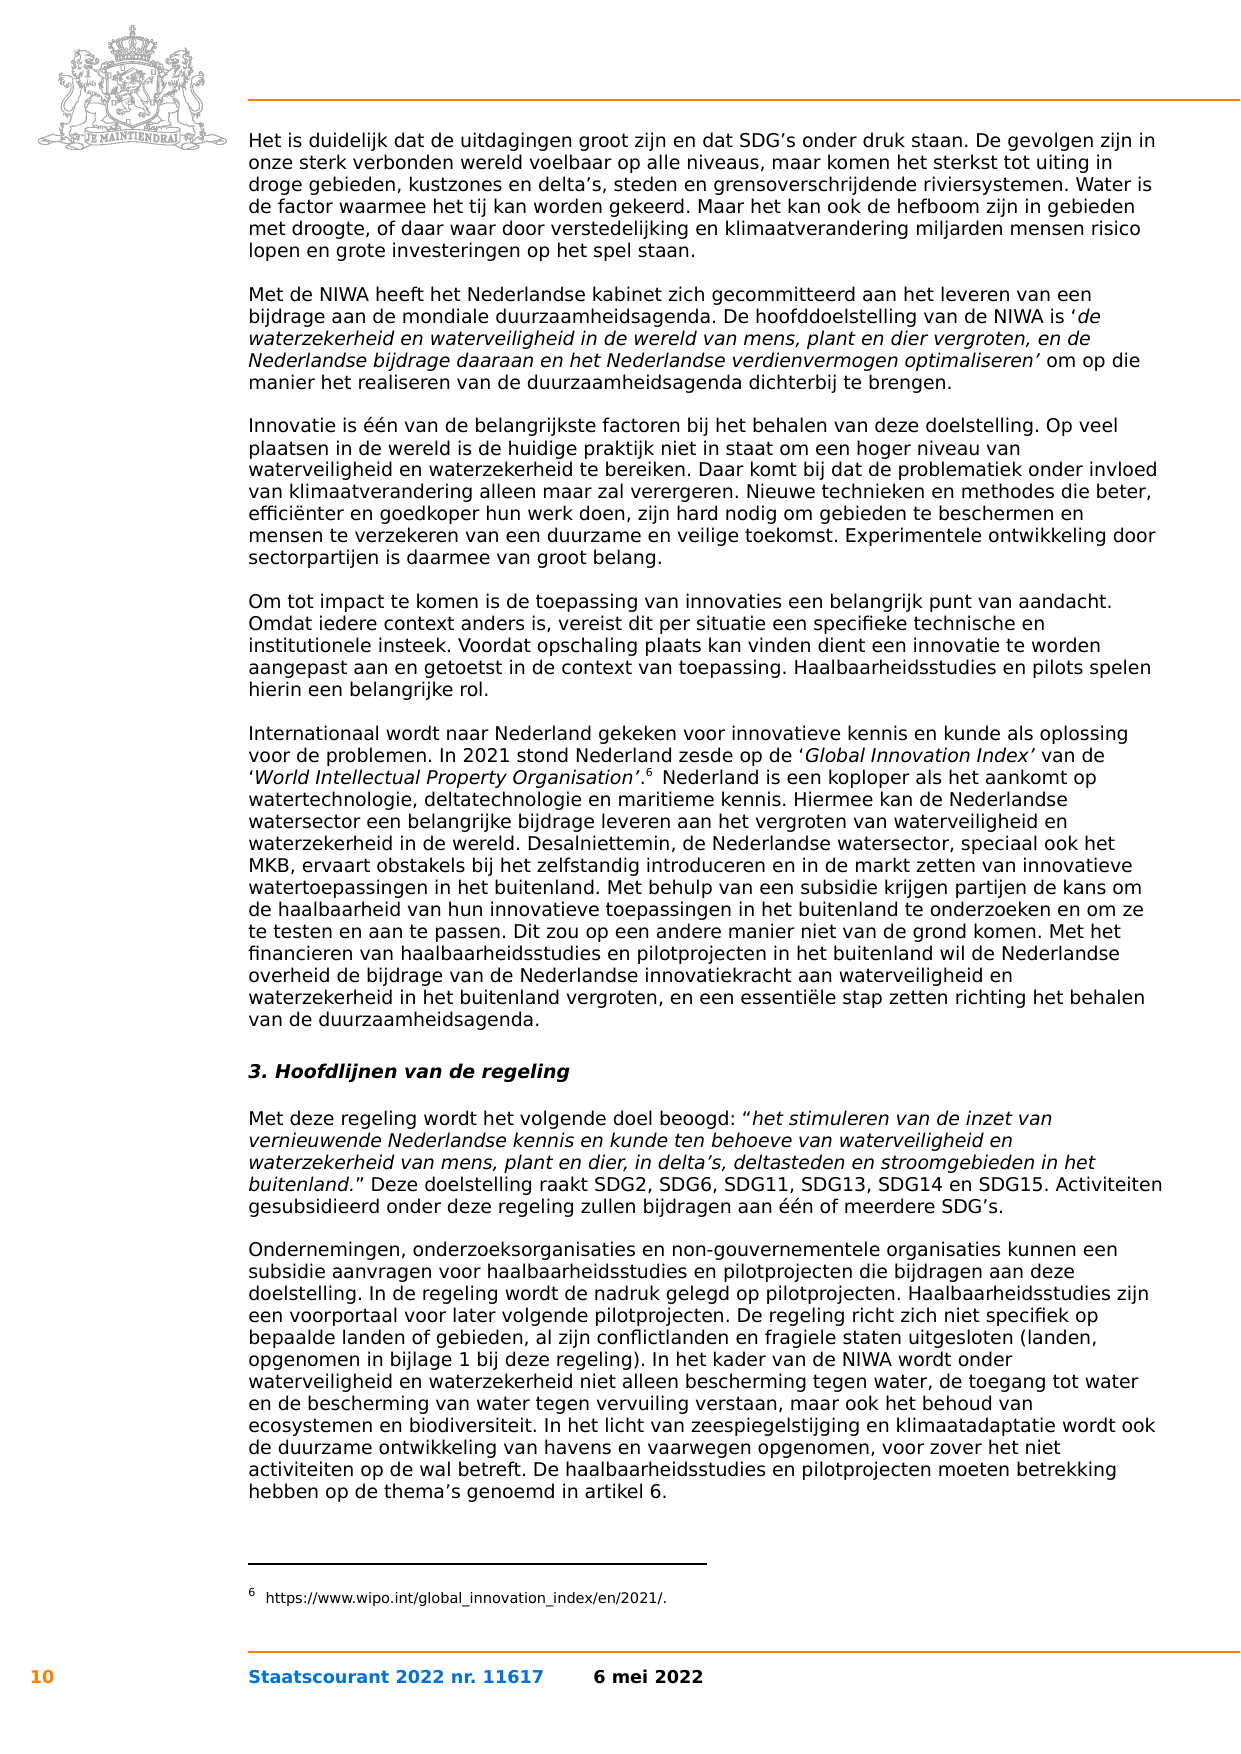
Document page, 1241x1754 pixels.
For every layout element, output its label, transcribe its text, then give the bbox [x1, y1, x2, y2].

text Innovatie is één van de belangrijkste factoren bij het behalen van deze doelstelling. Op veel plaatsen in de wereld is de huidige praktijk niet in staat om een hoger niveau van waterveiligheid en waterzekerheid te bereiken. Daar komt bij dat de problematiek onder invloed van klimaatverandering alleen maar zal verergeren. Nieuwe technieken en methodes die beter, efficiënter en goedkoper hun werk doen, zijn hard nodig om gebieden te beschermen en mensen te verzekeren van een duurzame en veilige toekomst. Experimentele ontwikkeling door sectorpartijen is daarmee van groot belang. [248, 415, 1163, 569]
text Met deze regeling wordt het volgende doel beoogd: “het stimuleren van de inzet van vernieuwende Nederlandse kennis en kunde ten behoeve van waterveiligheid en waterzekerheid van mens, plant en dier, in delta’s, deltasteden en stroomgebieden in het buitenland.” Deze doelstelling raakt SDG2, SDG6, SDG11, SDG13, SDG14 en SDG15. Activiteiten gesubsidieerd onder deze regeling zullen bijdragen aan één of meerdere SDG’s. [248, 1108, 1163, 1217]
text Internationaal wordt naar Nederland gekeken voor innovatieve kennis en kunde als oplossing voor de problemen. In 2021 stond Nederland zesde op de ‘Global Innovation Index’ van de ‘World Intellectual Property Organisation’. Nederland is een koploper als het aankomt op watertechnologie, deltatechnologie en maritieme kennis. Hiermee kan de Nederlandse watersector een belangrijke bijdrage leveren aan het vergroten van waterveiligheid en waterzekerheid in de wereld. Desalniettemin, de Nederlandse watersector, speciaal ook het MKB, ervaart obstakels bij het zelfstandig introduceren en in de markt zetten van innovatieve watertoepassingen in het buitenland. Met behulp van een subsidie krijgen partijen de kans om de haalbaarheid van hun innovatieve toepassingen in het buitenland te onderzoeken en om ze te testen en aan te passen. Dit zou op een andere manier niet van de grond komen. Met het financieren van haalbaarheidsstudies en pilotprojecten in het buitenland wil de Nederlandse overheid de bijdrage van de Nederlandse innovatiekracht aan waterveiligheid en waterzekerheid in het buitenland vergroten, en een essentiële stap zetten richting het behalen van de duurzaamheidsagenda. [248, 723, 1163, 1031]
text https://www.wipo.int/global_innovation_index/en/2021/. [248, 1586, 1163, 1608]
text Het is duidelijk dat de uitdagingen groot zijn en dat SDG’s onder druk staan. De gevolgen zijn in onze sterk verbonden wereld voelbaar op alle niveaus, maar komen het sterkst tot uiting in droge gebieden, kustzones en delta’s, steden en grensoverschrijdende riviersystemen. Water is de factor waarmee het tij kan worden gekeerd. Maar het kan ook de hefboom zijn in gebieden met droogte, of daar waar door verstedelijking en klimaatverandering miljarden mensen risico lopen en grote investeringen op het spel staan. [248, 130, 1163, 262]
text Met de NIWA heeft het Nederlandse kabinet zich gecommitteerd aan het leveren van een bijdrage aan de mondiale duurzaamheidsagenda. De hoofddoelstelling van de NIWA is ‘de waterzekerheid en waterveiligheid in de wereld van mens, plant en dier vergroten, en de Nederlandse bijdrage daaraan en het Nederlandse verdienvermogen optimaliseren’ om op die manier het realiseren van de duurzaamheidsagenda dichterbij te brengen. [248, 284, 1163, 393]
subtitle 3. Hoofdlijnen van de regeling [248, 1061, 1163, 1083]
text Ondernemingen, onderzoeksorganisaties en non-gouvernementele organisaties kunnen een subsidie aanvragen voor haalbaarheidsstudies en pilotprojecten die bijdragen aan deze doelstelling. In de regeling wordt de nadruk gelegd op pilotprojecten. Haalbaarheidsstudies zijn een voorportaal voor later volgende pilotprojecten. De regeling richt zich niet specifiek op bepaalde landen of gebieden, al zijn conflictlanden en fragiele staten uitgesloten (landen, opgenomen in bijlage 1 bij deze regeling). In het kader van de NIWA wordt onder waterveiligheid en waterzekerheid niet alleen bescherming tegen water, de toegang tot water en de bescherming van water tegen vervuiling verstaan, maar ook het behoud van ecosystemen en biodiversiteit. In het licht van zeespiegelstijging en klimaatadaptatie wordt ook de duurzame ontwikkeling van havens en vaarwegen opgenomen, voor zover het niet activiteiten op de wal betreft. De haalbaarheidsstudies en pilotprojecten moeten betrekking hebben op de thema’s genoemd in artikel 6. [248, 1239, 1163, 1503]
picture [38, 25, 227, 150]
text Om tot impact te komen is de toepassing van innovaties een belangrijk punt van aandacht. Omdat iedere context anders is, vereist dit per situatie een specifieke technische en institutionele insteek. Voordat opschaling plaats kan vinden dient een innovatie te worden aangepast aan en getoetst in de context van toepassing. Haalbaarheidsstudies en pilots spelen hierin een belangrijke rol. [248, 591, 1163, 701]
